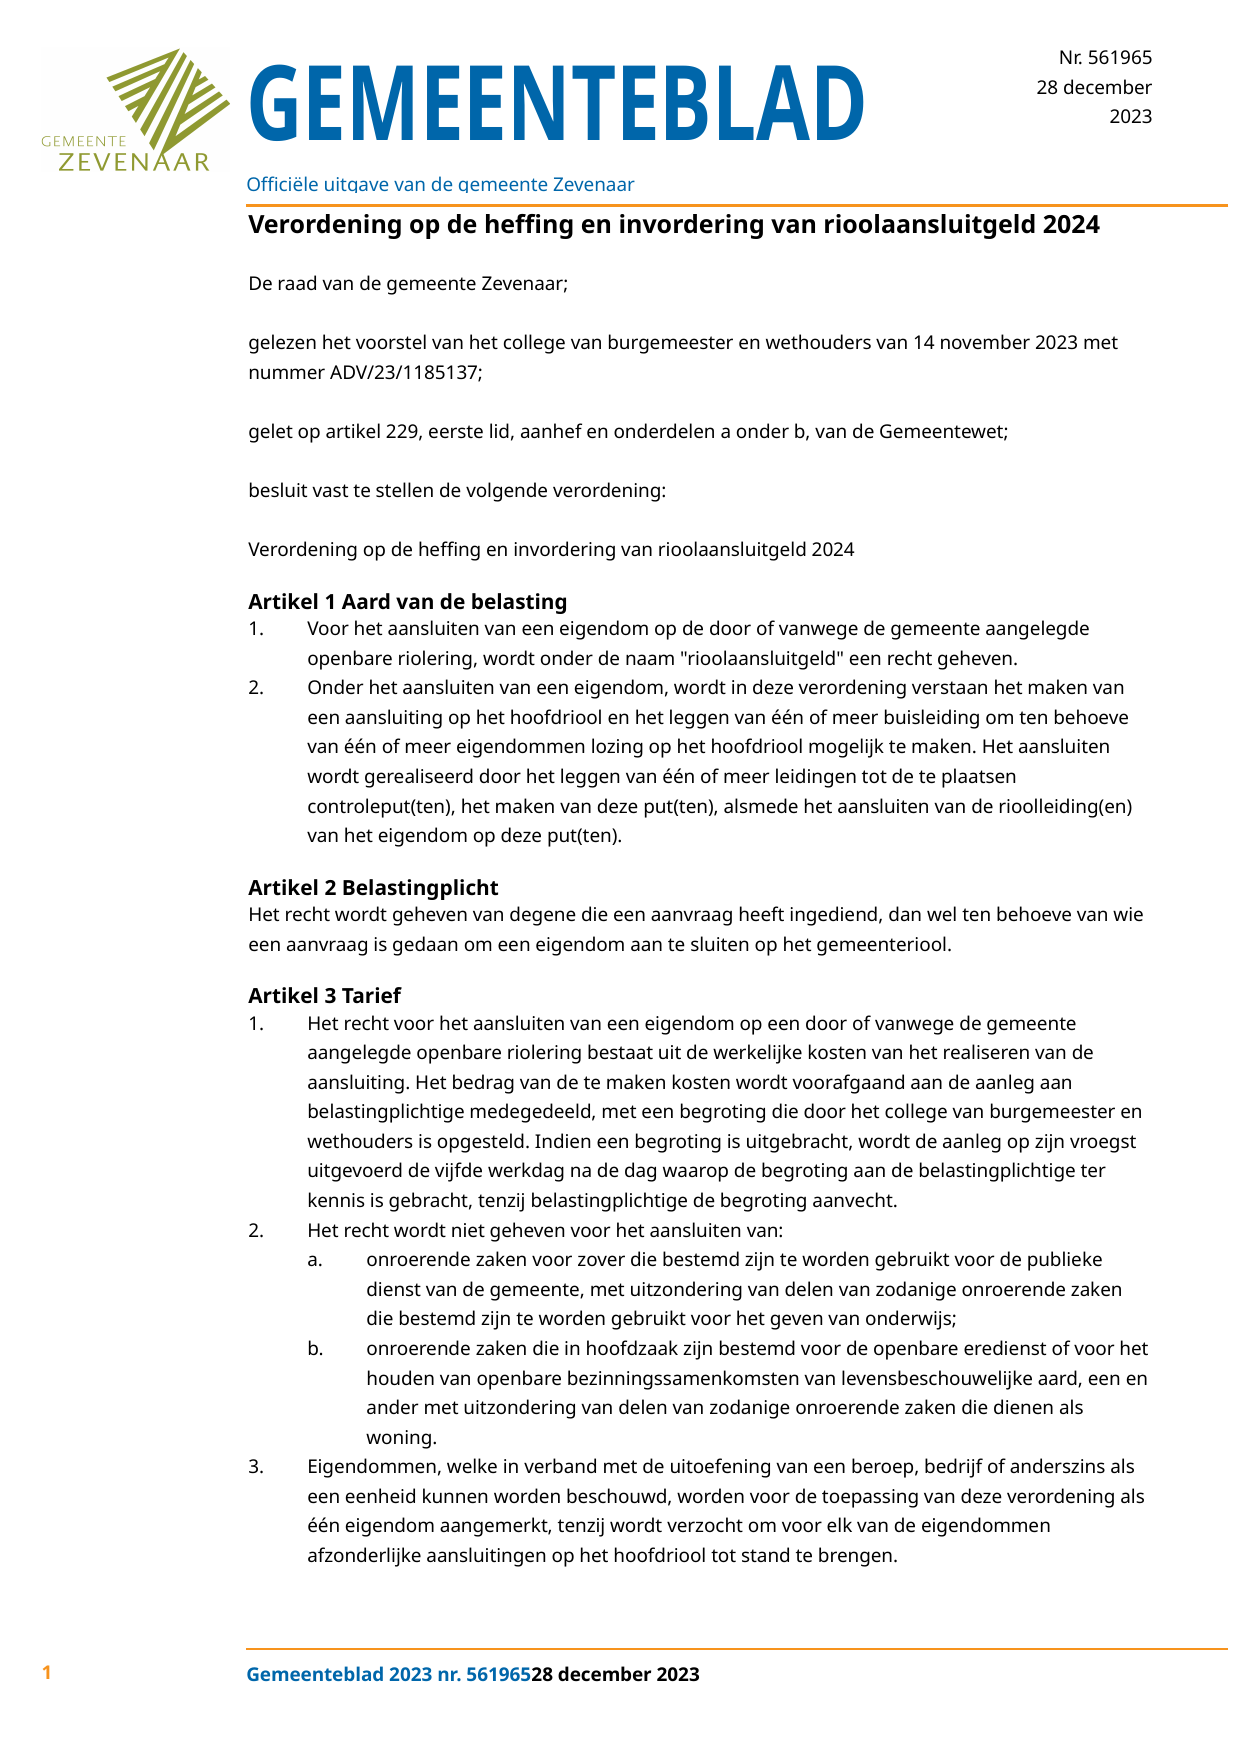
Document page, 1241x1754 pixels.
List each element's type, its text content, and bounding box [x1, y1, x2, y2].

text gelet op artikel 229, eerste lid, aanhef en onderdelen a onder b, van de Gemeentewet; [248, 418, 1152, 444]
list Onder het aansluiten van een eigendom, wordt in deze verordening verstaan het maken van een aansluiting op het hoofdriool en het leggen van één of meer buisleiding om ten behoeve van één of meer eigendommen lozing op het hoofdriool mogelijk te maken. Het aansluiten wordt gerealiseerd door het leggen van één of meer leidingen tot de te plaatsen controleput(ten), het maken van deze put(ten), alsmede het aansluiten van de rioolleiding(en) van het eigendom op deze put(ten). [248, 674, 1152, 848]
text besluit vast te stellen de volgende verordening: [248, 477, 1152, 503]
list onroerende zaken die in hoofdzaak zijn bestemd voor de openbare eredienst of voor het houden van openbare bezinningssamenkomsten van levensbeschouwelijke aard, een en ander met uitzondering van delen van zodanige onroerende zaken die dienen als woning. [307, 1335, 1152, 1450]
list Het recht voor het aansluiten van een eigendom op een door of vanwege de gemeente aangelegde openbare riolering bestaat uit de werkelijke kosten van het realiseren van de aansluiting. Het bedrag van de te maken kosten wordt voorafgaand aan de aanleg aan belastingplichtige medegedeeld, met een begroting die door het college van burgemeester en wethouders is opgesteld. Indien een begroting is uitgebracht, wordt de aanleg op zijn vroegst uitgevoerd de vijfde werkdag na de dag waarop de begroting aan de belastingplichtige ter kennis is gebracht, tenzij belastingplichtige de begroting aanvecht. [248, 1010, 1152, 1213]
text gelezen het voorstel van het college van burgemeester en wethouders van 14 november 2023 met nummer ADV/23/1185137; [248, 329, 1152, 385]
picture [41, 47, 231, 172]
text Artikel 2 Belastingplicht [248, 873, 1152, 901]
text Artikel 1 Aard van de belasting [248, 587, 1152, 615]
text Verordening op de heffing en invordering van rioolaansluitgeld 2024 [248, 207, 1152, 241]
text De raad van de gemeente Zevenaar; [248, 270, 1152, 296]
text Artikel 3 Tarief [248, 981, 1152, 1010]
list Voor het aansluiten van een eigendom op de door of vanwege de gemeente aangelegde openbare riolering, wordt onder de naam "rioolaansluitgeld" een recht geheven. [248, 615, 1152, 671]
list Het recht wordt niet geheven voor het aansluiten van: [248, 1217, 1152, 1243]
list Eigendommen, welke in verband met de uitoefening van een beroep, bedrijf of anderszins als een eenheid kunnen worden beschouwd, worden voor de toepassing van deze verordening als één eigendom aangemerkt, tenzij wordt verzocht om voor elk van de eigendommen afzonderlijke aansluitingen op het hoofdriool tot stand te brengen. [248, 1453, 1152, 1568]
text Verordening op de heffing en invordering van rioolaansluitgeld 2024 [248, 537, 1152, 562]
text Het recht wordt geheven van degene die een aanvraag heeft ingediend, dan wel ten behoeve van wie een aanvraag is gedaan om een eigendom aan te sluiten op het gemeenteriool. [248, 901, 1152, 957]
list onroerende zaken voor zover die bestemd zijn te worden gebruikt voor de publieke dienst van de gemeente, met uitzondering van delen van zodanige onroerende zaken die bestemd zijn te worden gebruikt voor het geven van onderwijs; [307, 1246, 1152, 1331]
